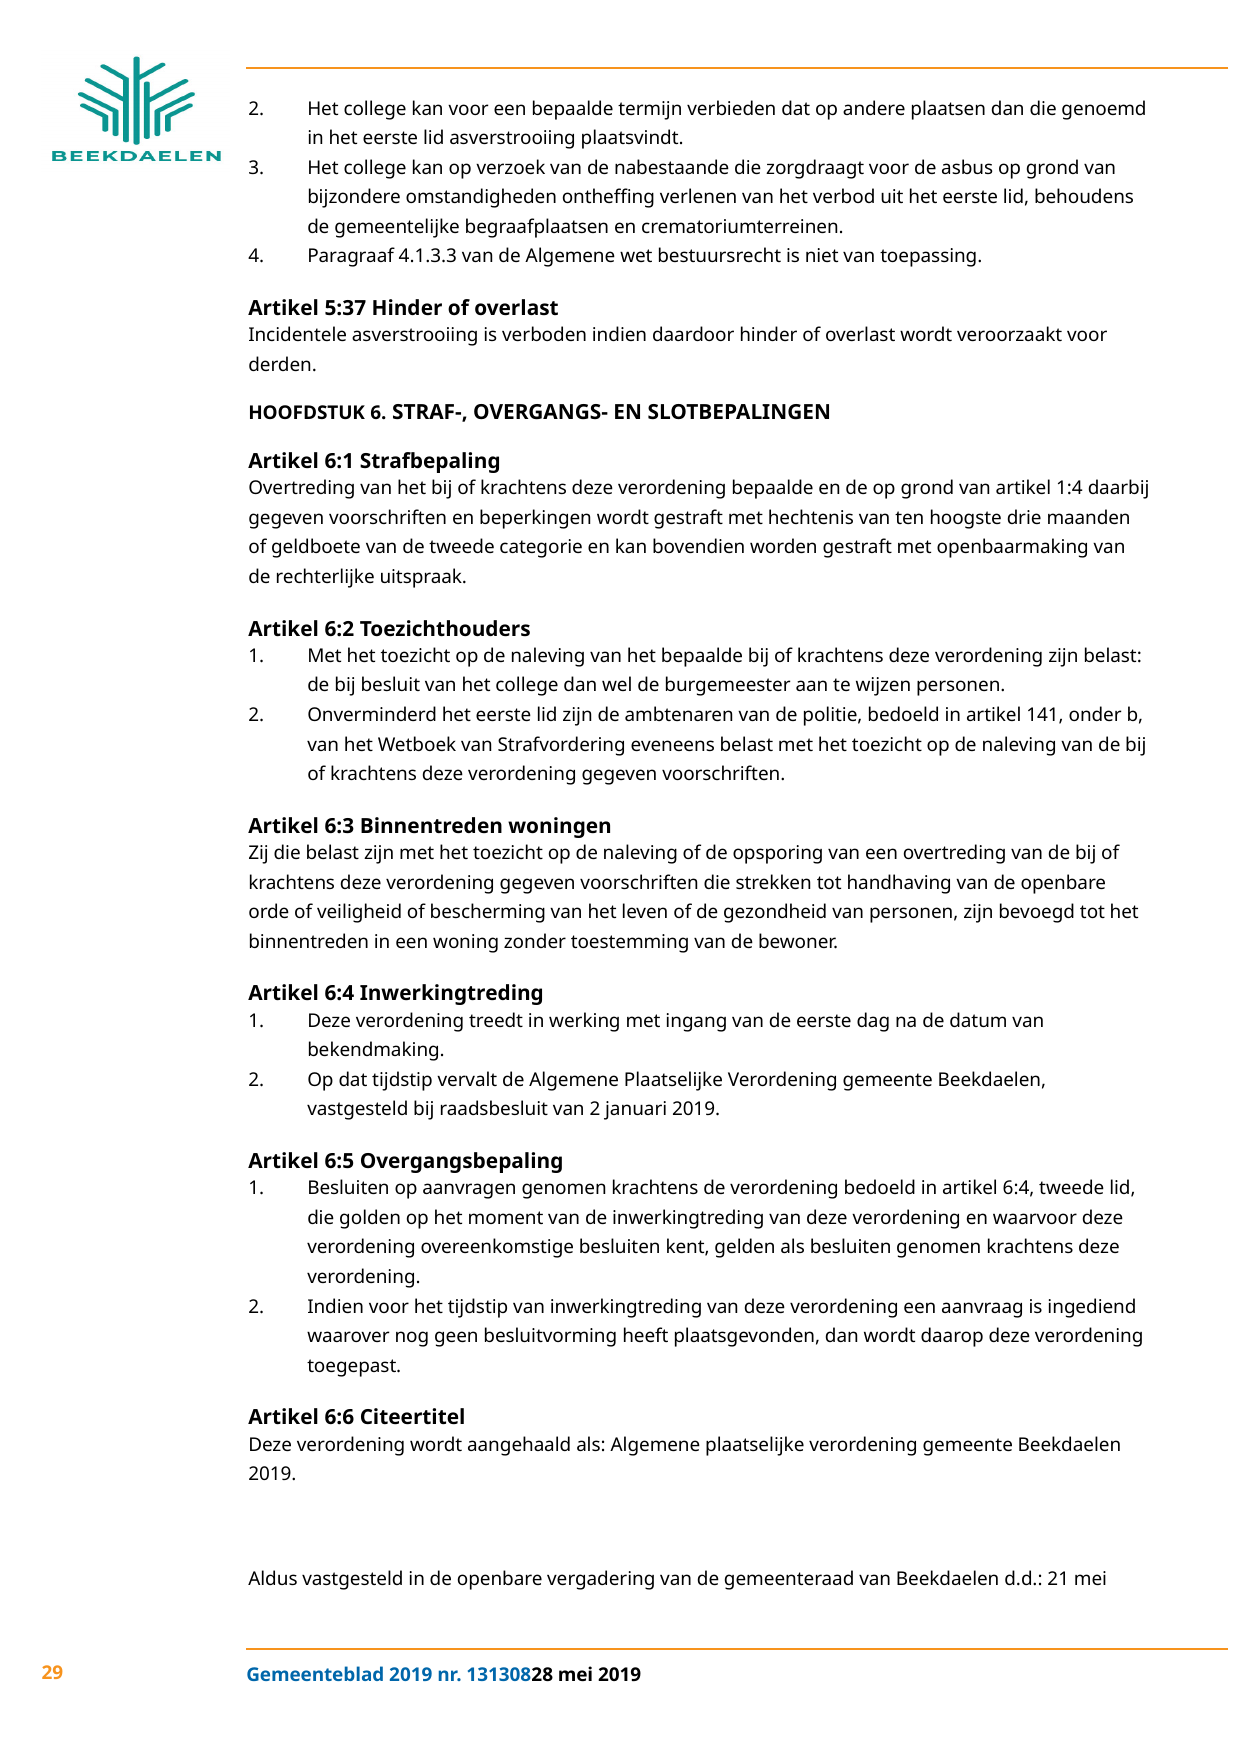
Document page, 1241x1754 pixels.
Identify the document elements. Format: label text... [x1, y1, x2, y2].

text Overtreding van het bij of krachtens deze verordening bepaalde en de op grond van artikel 1:4 daarbij gegeven voorschriften en beperkingen wordt gestraft met hechtenis van ten hoogste drie maanden of geldboete van de tweede categorie en kan bovendien worden gestraft met openbaarmaking van de rechterlijke uitspraak. [248, 474, 1152, 589]
text Deze verordening wordt aangehaald als: Algemene plaatselijke verordening gemeente Beekdaelen 2019. [248, 1431, 1152, 1486]
text Artikel 6:3 Binnentreden woningen [248, 811, 1152, 839]
text Artikel 6:1 Strafbepaling [248, 446, 1152, 474]
picture [41, 47, 231, 172]
list Paragraaf 4.1.3.3 van de Algemene wet bestuursrecht is niet van toepassing. [248, 243, 1152, 268]
text Aldus vastgesteld in de openbare vergadering van de gemeenteraad van Beekdaelen d.d.: 21 mei [248, 1565, 1152, 1591]
list Indien voor het tijdstip van inwerkingtreding van deze verordening een aanvraag is ingediend waarover nog geen besluitvorming heeft plaatsgevonden, dan wordt daarop deze verordening toegepast. [248, 1293, 1152, 1378]
list Onverminderd het eerste lid zijn de ambtenaren van de politie, bedoeld in artikel 141, onder b, van het Wetboek van Strafvordering eveneens belast met het toezicht op de naleving van de bij of krachtens deze verordening gegeven voorschriften. [248, 701, 1152, 786]
list Met het toezicht op de naleving van het bepaalde bij of krachtens deze verordening zijn belast: de bij besluit van het college dan wel de burgemeester aan te wijzen personen. [248, 642, 1152, 697]
list Besluiten op aanvragen genomen krachtens de verordening bedoeld in artikel 6:4, tweede lid, die golden op het moment van de inwerkingtreding van deze verordening en waarvoor deze verordening overeenkomstige besluiten kent, gelden als besluiten genomen krachtens deze verordening. [248, 1174, 1152, 1289]
text Zij die belast zijn met het toezicht op de naleving of de opsporing van een overtreding van de bij of krachtens deze verordening gegeven voorschriften die strekken tot handhaving van de openbare orde of veiligheid of bescherming van het leven of de gezondheid van personen, zijn bevoegd tot het binnentreden in een woning zonder toestemming van de bewoner. [248, 839, 1152, 954]
text Artikel 6:6 Citeertitel [248, 1402, 1152, 1431]
text Incidentele asverstrooiing is verboden indien daardoor hinder of overlast wordt veroorzaakt voor derden. [248, 322, 1152, 377]
text HOOFDSTUK 6. STRAF-, OVERGANGS- EN SLOTBEPALINGEN [248, 397, 1152, 425]
text Artikel 6:5 Overgangsbepaling [248, 1146, 1152, 1174]
text Artikel 5:37 Hinder of overlast [248, 293, 1152, 322]
text Artikel 6:4 Inwerkingtreding [248, 978, 1152, 1007]
list Het college kan op verzoek van de nabestaande die zorgdraagt voor de asbus op grond van bijzondere omstandigheden ontheffing verlenen van het verbod uit het eerste lid, behoudens de gemeentelijke begraafplaatsen en crematoriumterreinen. [248, 154, 1152, 239]
text Artikel 6:2 Toezichthouders [248, 614, 1152, 642]
list Deze verordening treedt in werking met ingang van de eerste dag na de datum van bekendmaking. [248, 1007, 1152, 1062]
list Het college kan voor een bepaalde termijn verbieden dat op andere plaatsen dan die genoemd in het eerste lid asverstrooiing plaatsvindt. [248, 95, 1152, 150]
list Op dat tijdstip vervalt de Algemene Plaatselijke Verordening gemeente Beekdaelen, vastgesteld bij raadsbesluit van 2 januari 2019. [248, 1066, 1152, 1121]
